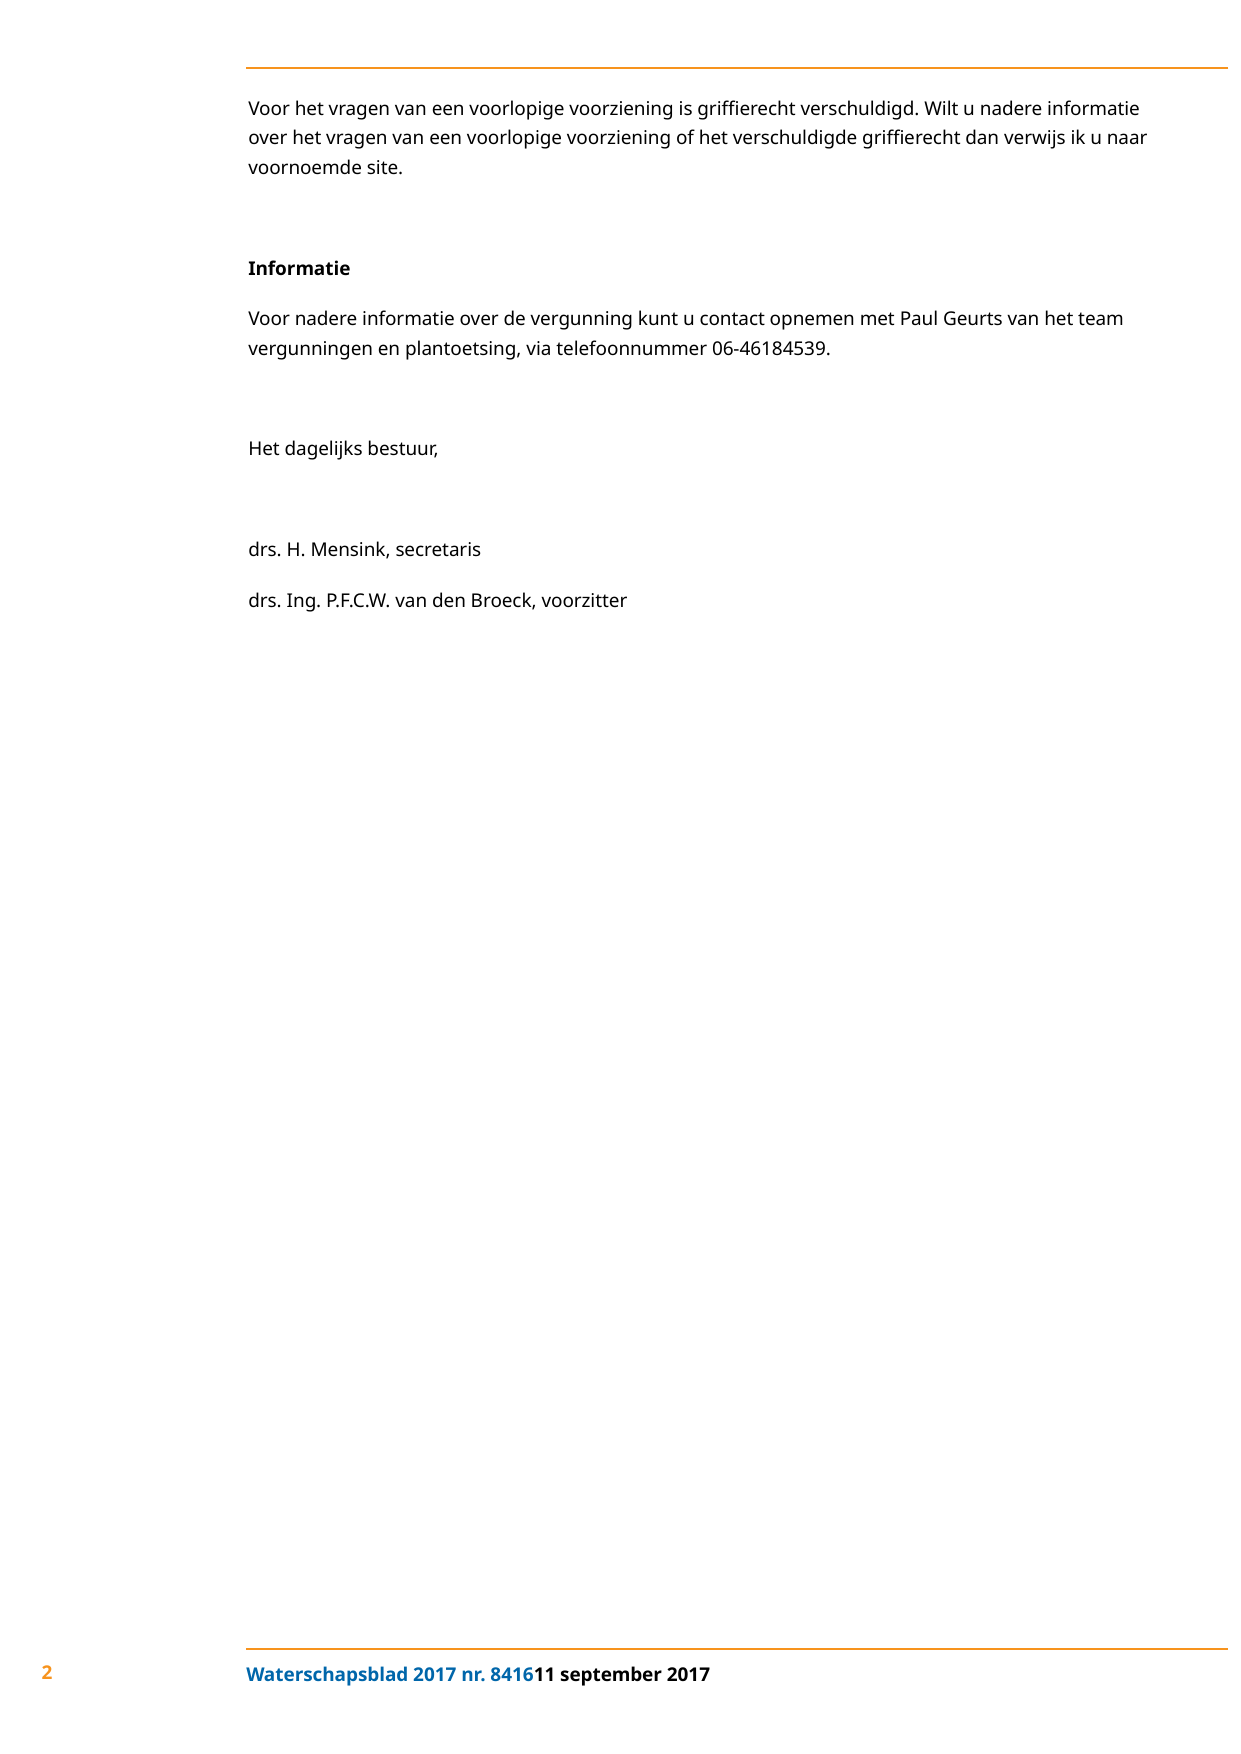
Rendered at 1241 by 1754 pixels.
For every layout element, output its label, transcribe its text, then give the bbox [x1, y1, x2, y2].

text Voor nadere informatie over de vergunning kunt u contact opnemen met Paul Geurts van het team vergunningen en plantoetsing, via telefoonnummer 06-46184539. [248, 305, 1152, 361]
text Het dagelijks bestuur, [248, 436, 1152, 461]
text Voor het vragen van een voorlopige voorziening is griffierecht verschuldigd. Wilt u nadere informatie over het vragen van een voorlopige voorziening of het verschuldigde griffierecht dan verwijs ik u naar voornoemde site. [248, 95, 1152, 180]
text drs. Ing. P.F.C.W. van den Broeck, voorzitter [248, 587, 1152, 613]
text Informatie [248, 255, 1152, 281]
picture [41, 47, 231, 172]
text drs. H. Mensink, secretaris [248, 536, 1152, 562]
